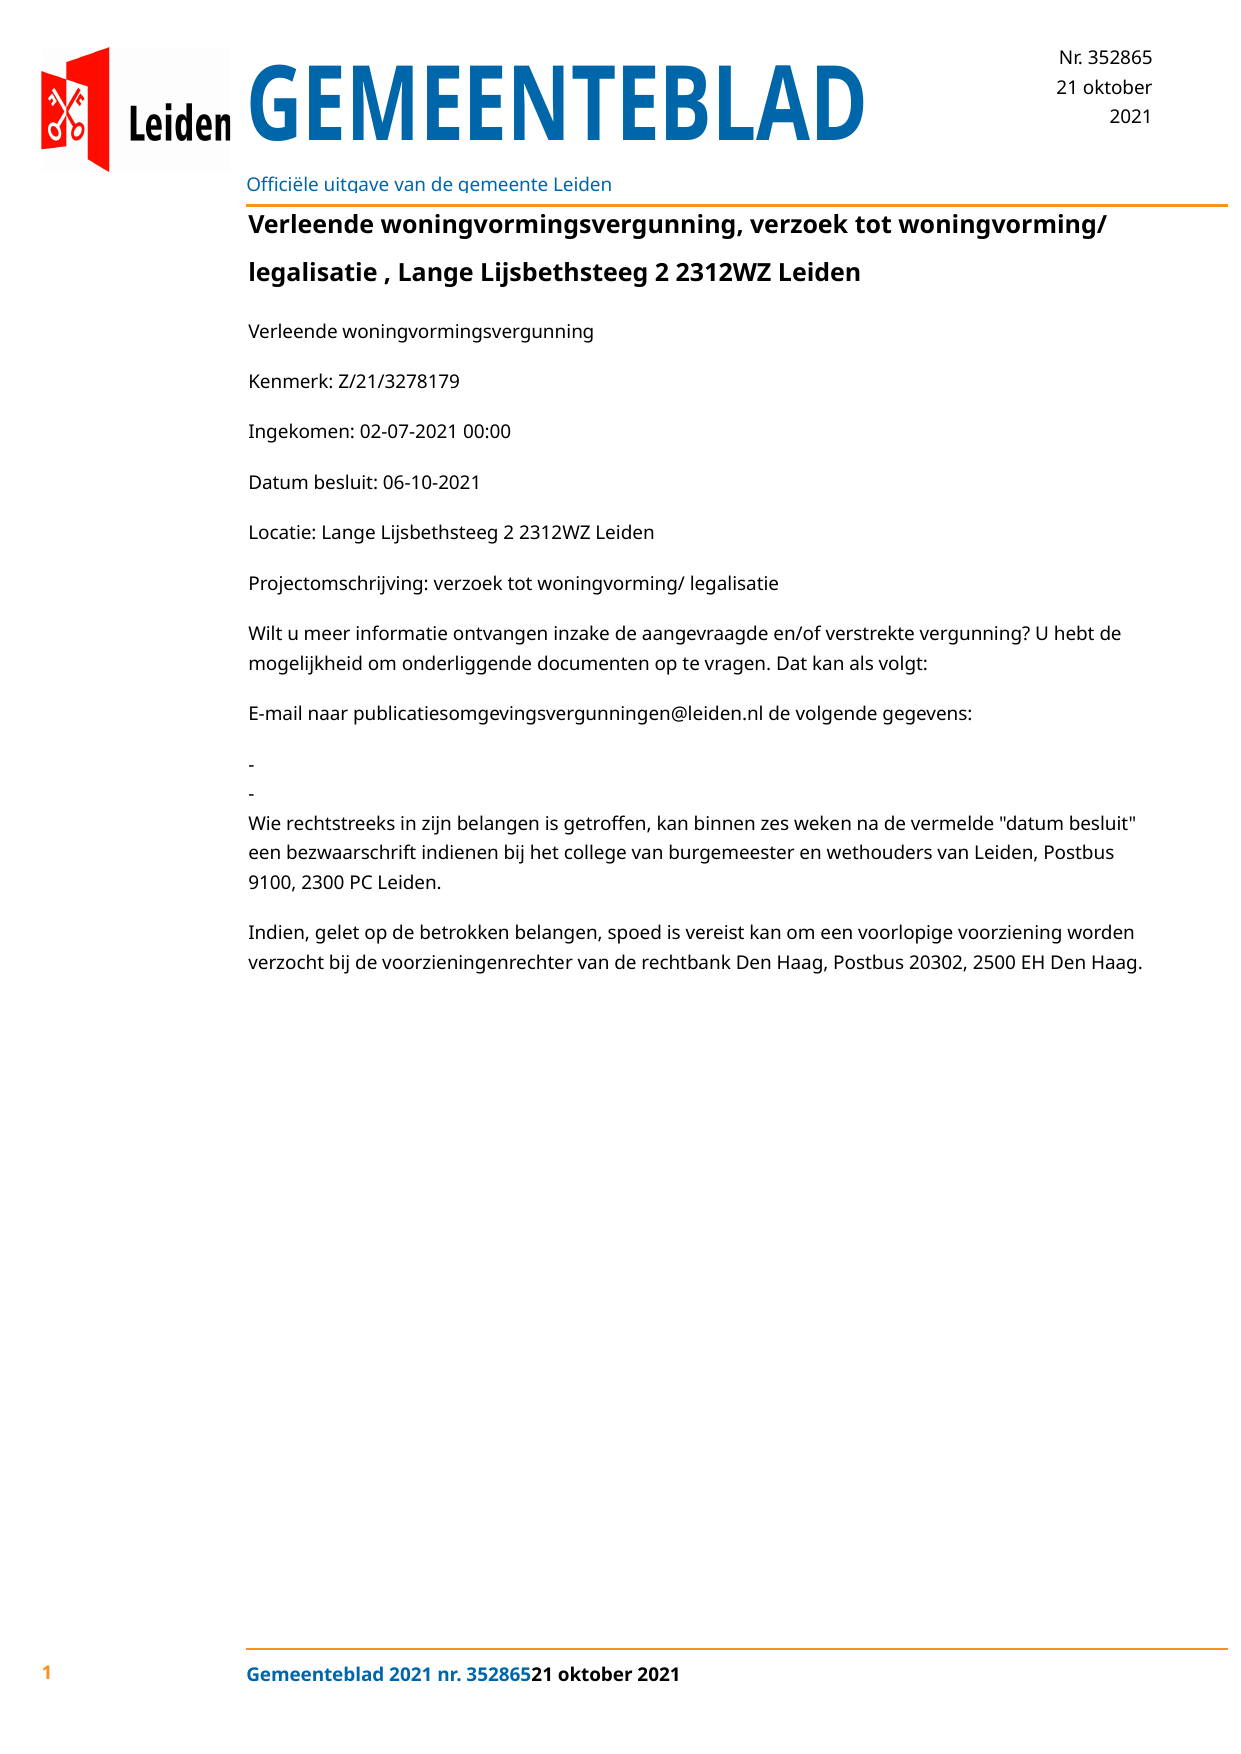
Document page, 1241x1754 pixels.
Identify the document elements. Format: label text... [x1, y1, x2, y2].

text Projectomschrijving: verzoek tot woningvorming/ legalisatie [248, 570, 1152, 596]
text Ingekomen: 02-07-2021 00:00 [248, 419, 1152, 444]
picture [41, 47, 231, 172]
text Verleende woningvormingsvergunning [248, 318, 1152, 344]
text Wie rechtstreeks in zijn belangen is getroffen, kan binnen zes weken na de vermelde "datum besluit" een bezwaarschrift indienen bij het college van burgemeester en wethouders van Leiden, Postbus 9100, 2300 PC Leiden. [248, 810, 1152, 895]
text Datum besluit: 06-10-2021 [248, 469, 1152, 495]
text E-mail naar publicatiesomgevingsvergunningen@leiden.nl de volgende gegevens: [248, 700, 1152, 726]
text Verleende woningvormingsvergunning, verzoek tot woningvorming/ legalisatie , Lange Lijsbethsteeg 2 2312WZ Leiden [248, 207, 1152, 288]
text Wilt u meer informatie ontvangen inzake de aangevraagde en/of verstrekte vergunning? U hebt de mogelijkheid om onderliggende documenten op te vragen. Dat kan als volgt: [248, 620, 1152, 676]
text Indien, gelet op de betrokken belangen, spoed is vereist kan om een voorlopige voorziening worden verzocht bij de voorzieningenrechter van de rechtbank Den Haag, Postbus 20302, 2500 EH Den Haag. [248, 919, 1152, 975]
text Kenmerk: Z/21/3278179 [248, 368, 1152, 394]
text Locatie: Lange Lijsbethsteeg 2 2312WZ Leiden [248, 519, 1152, 545]
